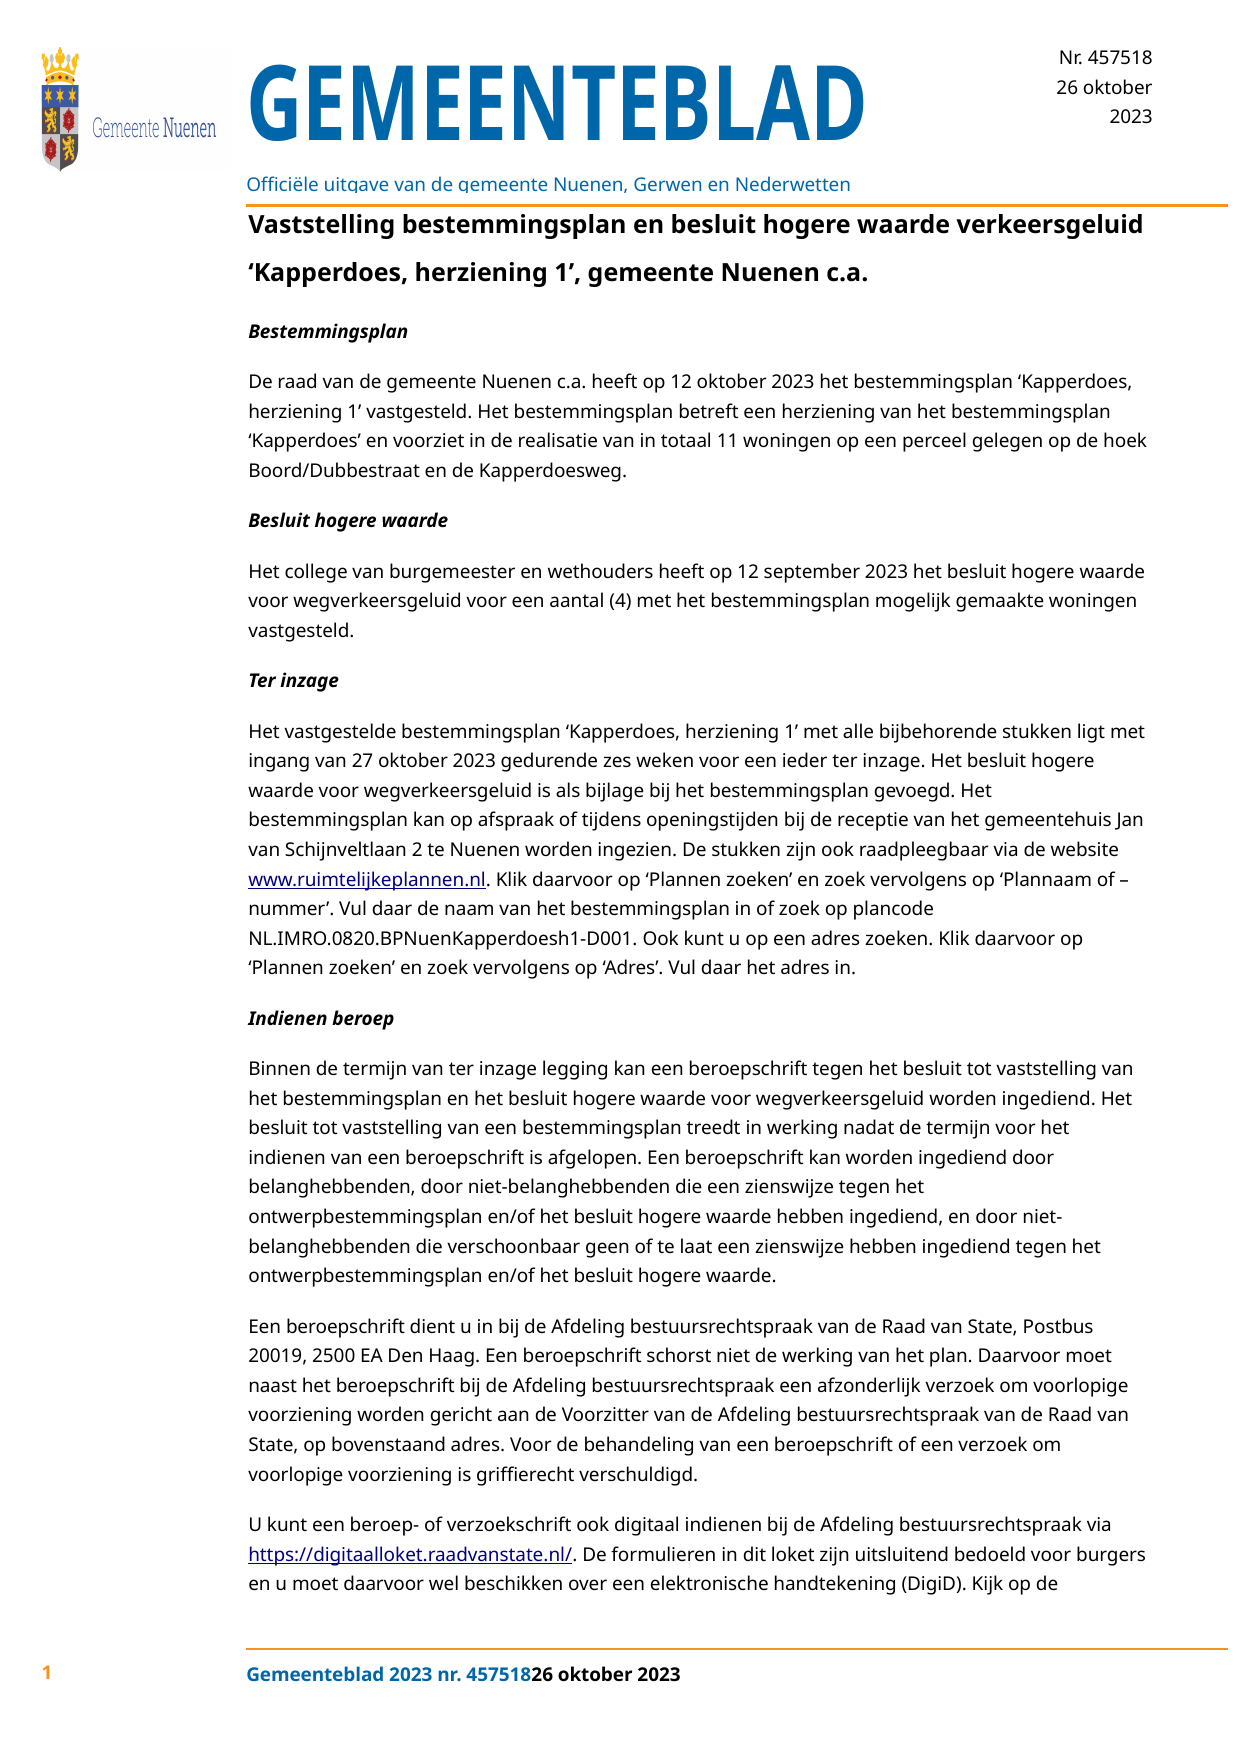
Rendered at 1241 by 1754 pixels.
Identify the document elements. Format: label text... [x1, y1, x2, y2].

text Het vastgestelde bestemmingsplan ‘Kapperdoes, herziening 1’ met alle bijbehorende stukken ligt met ingang van 27 oktober 2023 gedurende zes weken voor een ieder ter inzage. Het besluit hogere waarde voor wegverkeersgeluid is als bijlage bij het bestemmingsplan gevoegd. Het bestemmingsplan kan op afspraak of tijdens openingstijden bij de receptie van het gemeentehuis Jan van Schijnveltlaan 2 te Nuenen worden ingezien. De stukken zijn ook raadpleegbaar via de website www.ruimtelijkeplannen.nl. Klik daarvoor op ‘Plannen zoeken’ en zoek vervolgens op ‘Plannaam of –nummer’. Vul daar de naam van het bestemmingsplan in of zoek op plancode NL.IMRO.0820.BPNuenKapperdoesh1-D001. Ook kunt u op een adres zoeken. Klik daarvoor op ‘Plannen zoeken’ en zoek vervolgens op ‘Adres’. Vul daar het adres in. [248, 718, 1152, 980]
text Ter inzage [248, 667, 1152, 693]
picture [41, 47, 231, 172]
text Besluit hogere waarde [248, 507, 1152, 533]
text De raad van de gemeente Nuenen c.a. heeft op 12 oktober 2023 het bestemmingsplan ‘Kapperdoes, herziening 1’ vastgesteld. Het bestemmingsplan betreft een herziening van het bestemmingsplan ‘Kapperdoes’ en voorziet in de realisatie van in totaal 11 woningen op een perceel gelegen op de hoek Boord/Dubbestraat en de Kapperdoesweg. [248, 368, 1152, 483]
text Bestemmingsplan [248, 318, 1152, 344]
text Het college van burgemeester en wethouders heeft op 12 september 2023 het besluit hogere waarde voor wegverkeersgeluid voor een aantal (4) met het bestemmingsplan mogelijk gemaakte woningen vastgesteld. [248, 558, 1152, 643]
text Vaststelling bestemmingsplan en besluit hogere waarde verkeersgeluid ‘Kapperdoes, herziening 1’, gemeente Nuenen c.a. [248, 207, 1152, 288]
text Binnen de termijn van ter inzage legging kan een beroepschrift tegen het besluit tot vaststelling van het bestemmingsplan en het besluit hogere waarde voor wegverkeersgeluid worden ingediend. Het besluit tot vaststelling van een bestemmingsplan treedt in werking nadat de termijn voor het indienen van een beroepschrift is afgelopen. Een beroepschrift kan worden ingediend door belanghebbenden, door niet-belanghebbenden die een zienswijze tegen het ontwerpbestemmingsplan en/of het besluit hogere waarde hebben ingediend, en door niet-belanghebbenden die verschoonbaar geen of te laat een zienswijze hebben ingediend tegen het ontwerpbestemmingsplan en/of het besluit hogere waarde. [248, 1055, 1152, 1288]
text Een beroepschrift dient u in bij de Afdeling bestuursrechtspraak van de Raad van State, Postbus 20019, 2500 EA Den Haag. Een beroepschrift schorst niet de werking van het plan. Daarvoor moet naast het beroepschrift bij de Afdeling bestuursrechtspraak een afzonderlijk verzoek om voorlopige voorziening worden gericht aan de Voorzitter van de Afdeling bestuursrechtspraak van de Raad van State, op bovenstaand adres. Voor de behandeling van een beroepschrift of een verzoek om voorlopige voorziening is griffierecht verschuldigd. [248, 1313, 1152, 1487]
text Indienen beroep [248, 1005, 1152, 1031]
text U kunt een beroep- of verzoekschrift ook digitaal indienen bij de Afdeling bestuursrechtspraak via https://digitaalloket.raadvanstate.nl/. De formulieren in dit loket zijn uitsluitend bedoeld voor burgers en u moet daarvoor wel beschikken over een elektronische handtekening (DigiD). Kijk op de [248, 1511, 1152, 1596]
